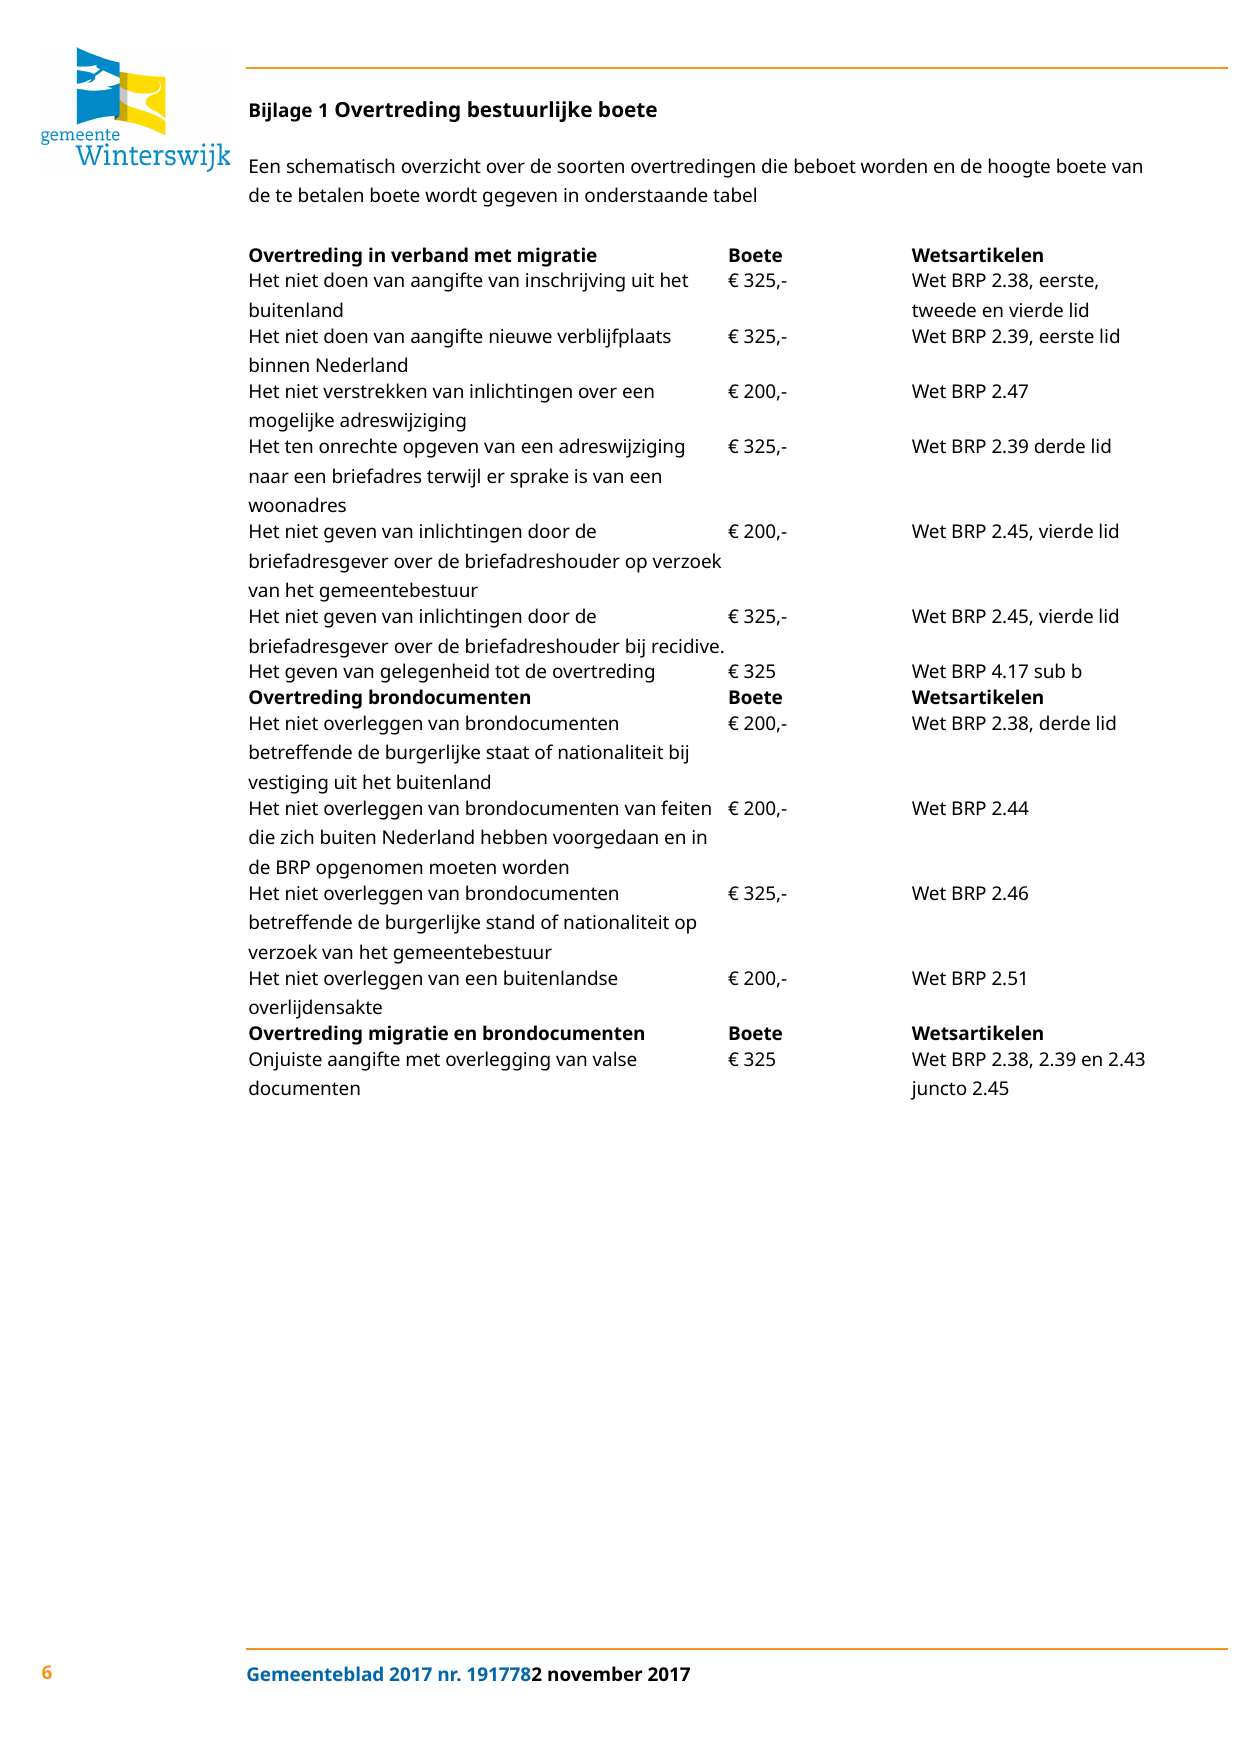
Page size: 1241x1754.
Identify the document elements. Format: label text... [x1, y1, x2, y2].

text Een schematisch overzicht over de soorten overtredingen die beboet worden en de hoogte boete van de te betalen boete wordt gegeven in onderstaande tabel [248, 153, 1152, 208]
table_cell Overtreding brondocumenten [248, 684, 728, 710]
table_cell € 325,- [728, 268, 912, 323]
table_cell Het niet geven van inlichtingen door de briefadresgever over de briefadreshouder bij recidive. [248, 603, 728, 658]
table_cell Het niet overleggen van een buitenlandse overlijdensakte [248, 965, 728, 1020]
table_cell Het niet geven van inlichtingen door de briefadresgever over de briefadreshouder op verzoek van het gemeentebestuur [248, 518, 728, 603]
table_cell € 200,- [728, 518, 912, 603]
table_cell Wet BRP 2.38, eerste, tweede en vierde lid [912, 268, 1152, 323]
table_cell Wet BRP 2.38, 2.39 en 2.43 juncto 2.45 [912, 1046, 1152, 1101]
table_cell Wet BRP 4.17 sub b [912, 659, 1152, 684]
table_cell Wet BRP 2.45, vierde lid [912, 518, 1152, 603]
table_cell Wetsartikelen [912, 1020, 1152, 1046]
table_cell € 325,- [728, 323, 912, 378]
table_cell Wet BRP 2.51 [912, 965, 1152, 1020]
table_cell Het niet doen van aangifte nieuwe verblijfplaats binnen Nederland [248, 323, 728, 378]
text Bijlage 1 Overtreding bestuurlijke boete [248, 95, 1152, 123]
table_cell € 200,- [728, 710, 912, 795]
table_cell Wet BRP 2.47 [912, 378, 1152, 433]
table_cell Het geven van gelegenheid tot de overtreding [248, 659, 728, 684]
table_cell Het niet overleggen van brondocumenten betreffende de burgerlijke stand of nationaliteit op verzoek van het gemeentebestuur [248, 880, 728, 965]
table_cell Boete [728, 1020, 912, 1046]
table_cell € 325,- [728, 880, 912, 965]
table_cell € 200,- [728, 378, 912, 433]
table_cell Wet BRP 2.46 [912, 880, 1152, 965]
table_cell Wet BRP 2.39 derde lid [912, 434, 1152, 518]
table_cell Onjuiste aangifte met overlegging van valse documenten [248, 1046, 728, 1101]
table_cell Het niet overleggen van brondocumenten van feiten die zich buiten Nederland hebben voorgedaan en in de BRP opgenomen moeten worden [248, 795, 728, 880]
table_cell Wet BRP 2.44 [912, 795, 1152, 880]
table_cell € 325,- [728, 603, 912, 658]
table_cell € 325 [728, 659, 912, 684]
table_cell Wet BRP 2.39, eerste lid [912, 323, 1152, 378]
table_cell € 325,- [728, 434, 912, 518]
table_cell Wet BRP 2.38, derde lid [912, 710, 1152, 795]
table_cell Wet BRP 2.45, vierde lid [912, 603, 1152, 658]
table_cell Overtreding migratie en brondocumenten [248, 1020, 728, 1046]
table_cell Het ten onrechte opgeven van een adreswijziging naar een briefadres terwijl er sprake is van een woonadres [248, 434, 728, 518]
table_cell Wetsartikelen [912, 684, 1152, 710]
table_cell € 200,- [728, 965, 912, 1020]
table_header Boete [728, 242, 912, 267]
picture [225, 153, 231, 162]
table_cell Het niet doen van aangifte van inschrijving uit het buitenland [248, 268, 728, 323]
table_cell Boete [728, 684, 912, 710]
table_header Overtreding in verband met migratie [248, 242, 728, 267]
table_cell Het niet overleggen van brondocumenten betreffende de burgerlijke staat of nationaliteit bij vestiging uit het buitenland [248, 710, 728, 795]
table_cell € 200,- [728, 795, 912, 880]
table_cell Het niet verstrekken van inlichtingen over een mogelijke adreswijziging [248, 378, 728, 433]
picture [41, 47, 231, 172]
table_header Wetsartikelen [912, 242, 1152, 267]
table_cell € 325 [728, 1046, 912, 1101]
